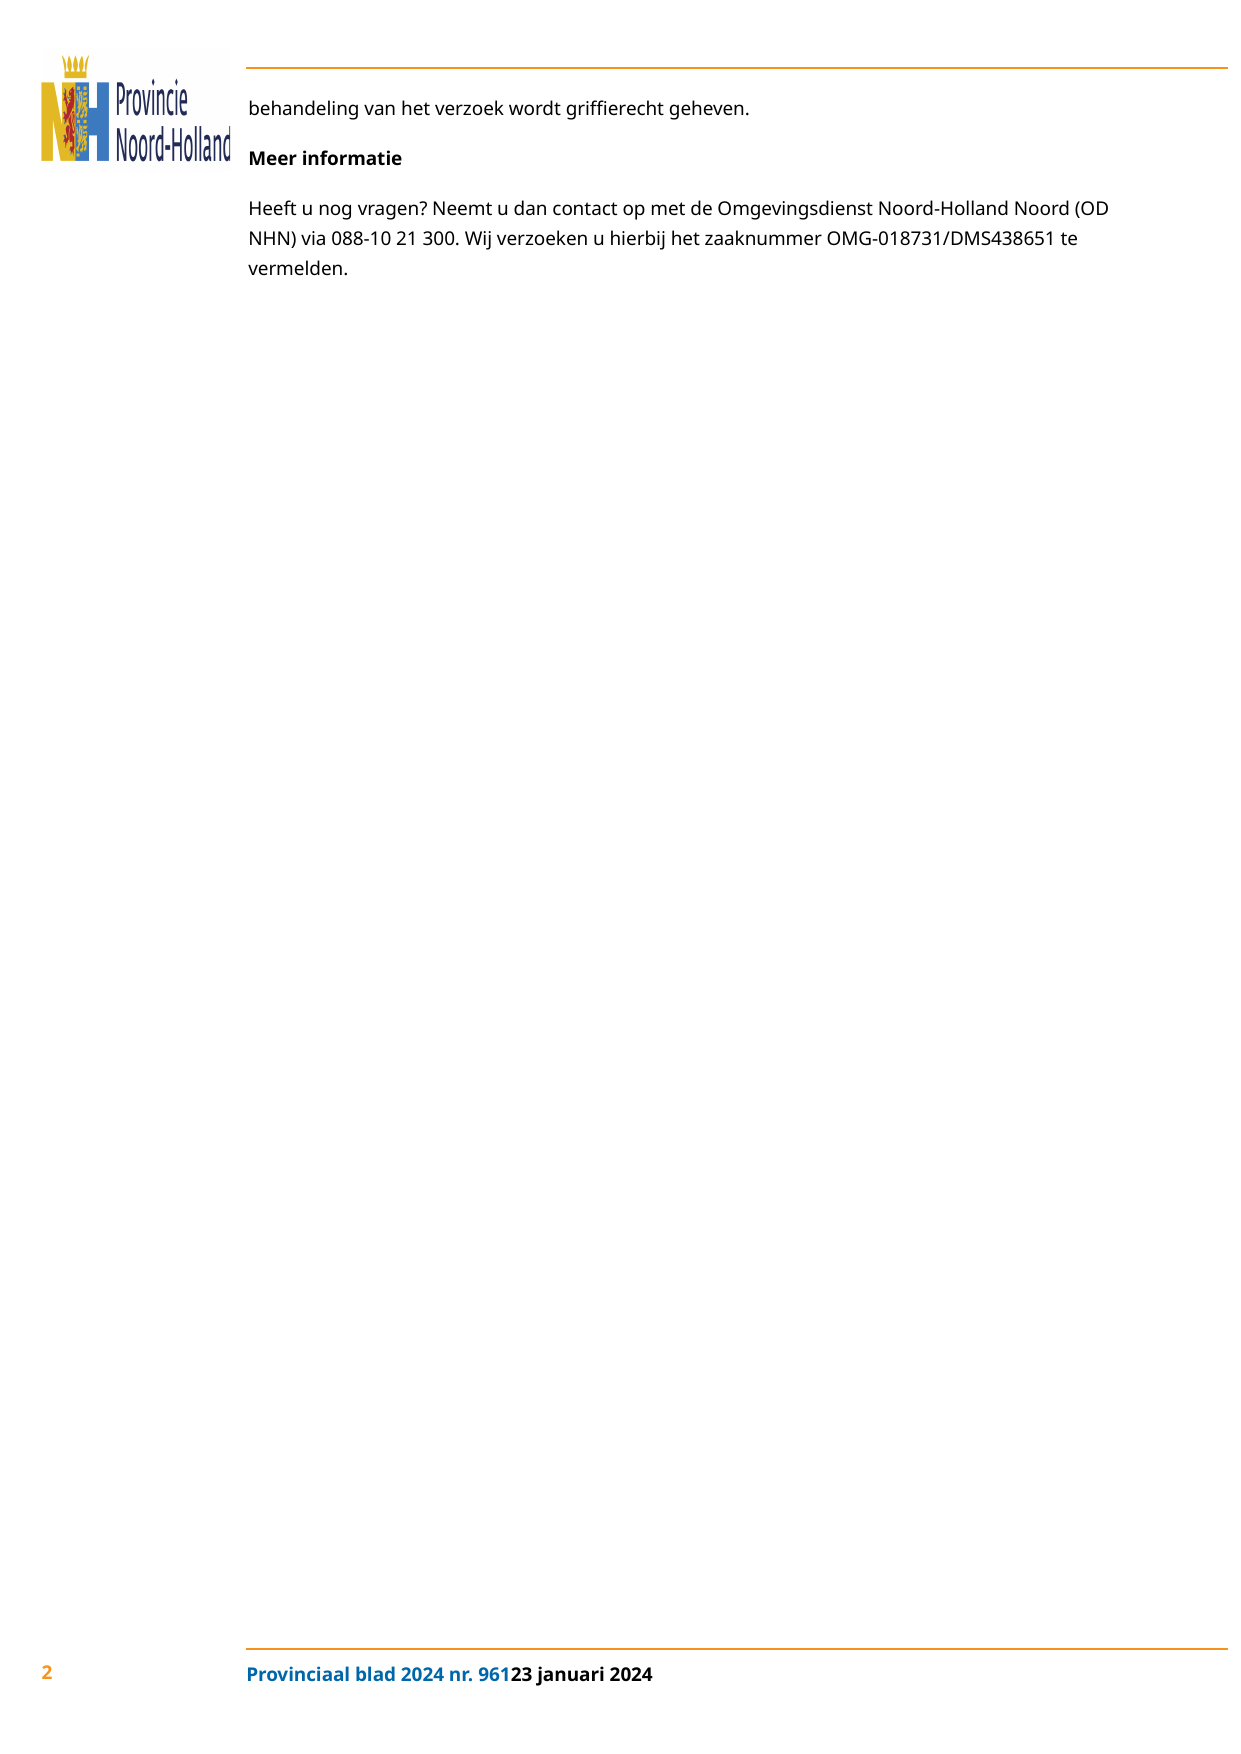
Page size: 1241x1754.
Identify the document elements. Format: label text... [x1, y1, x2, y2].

text Heeft u nog vragen? Neemt u dan contact op met de Omgevingsdienst Noord-Holland Noord (OD NHN) via 088-10 21 300. Wij verzoeken u hierbij het zaaknummer OMG-018731/DMS438651 te vermelden. [248, 196, 1152, 281]
text behandeling van het verzoek wordt griffierecht geheven. [248, 95, 1152, 121]
text Meer informatie [248, 145, 1152, 171]
picture [41, 47, 231, 172]
